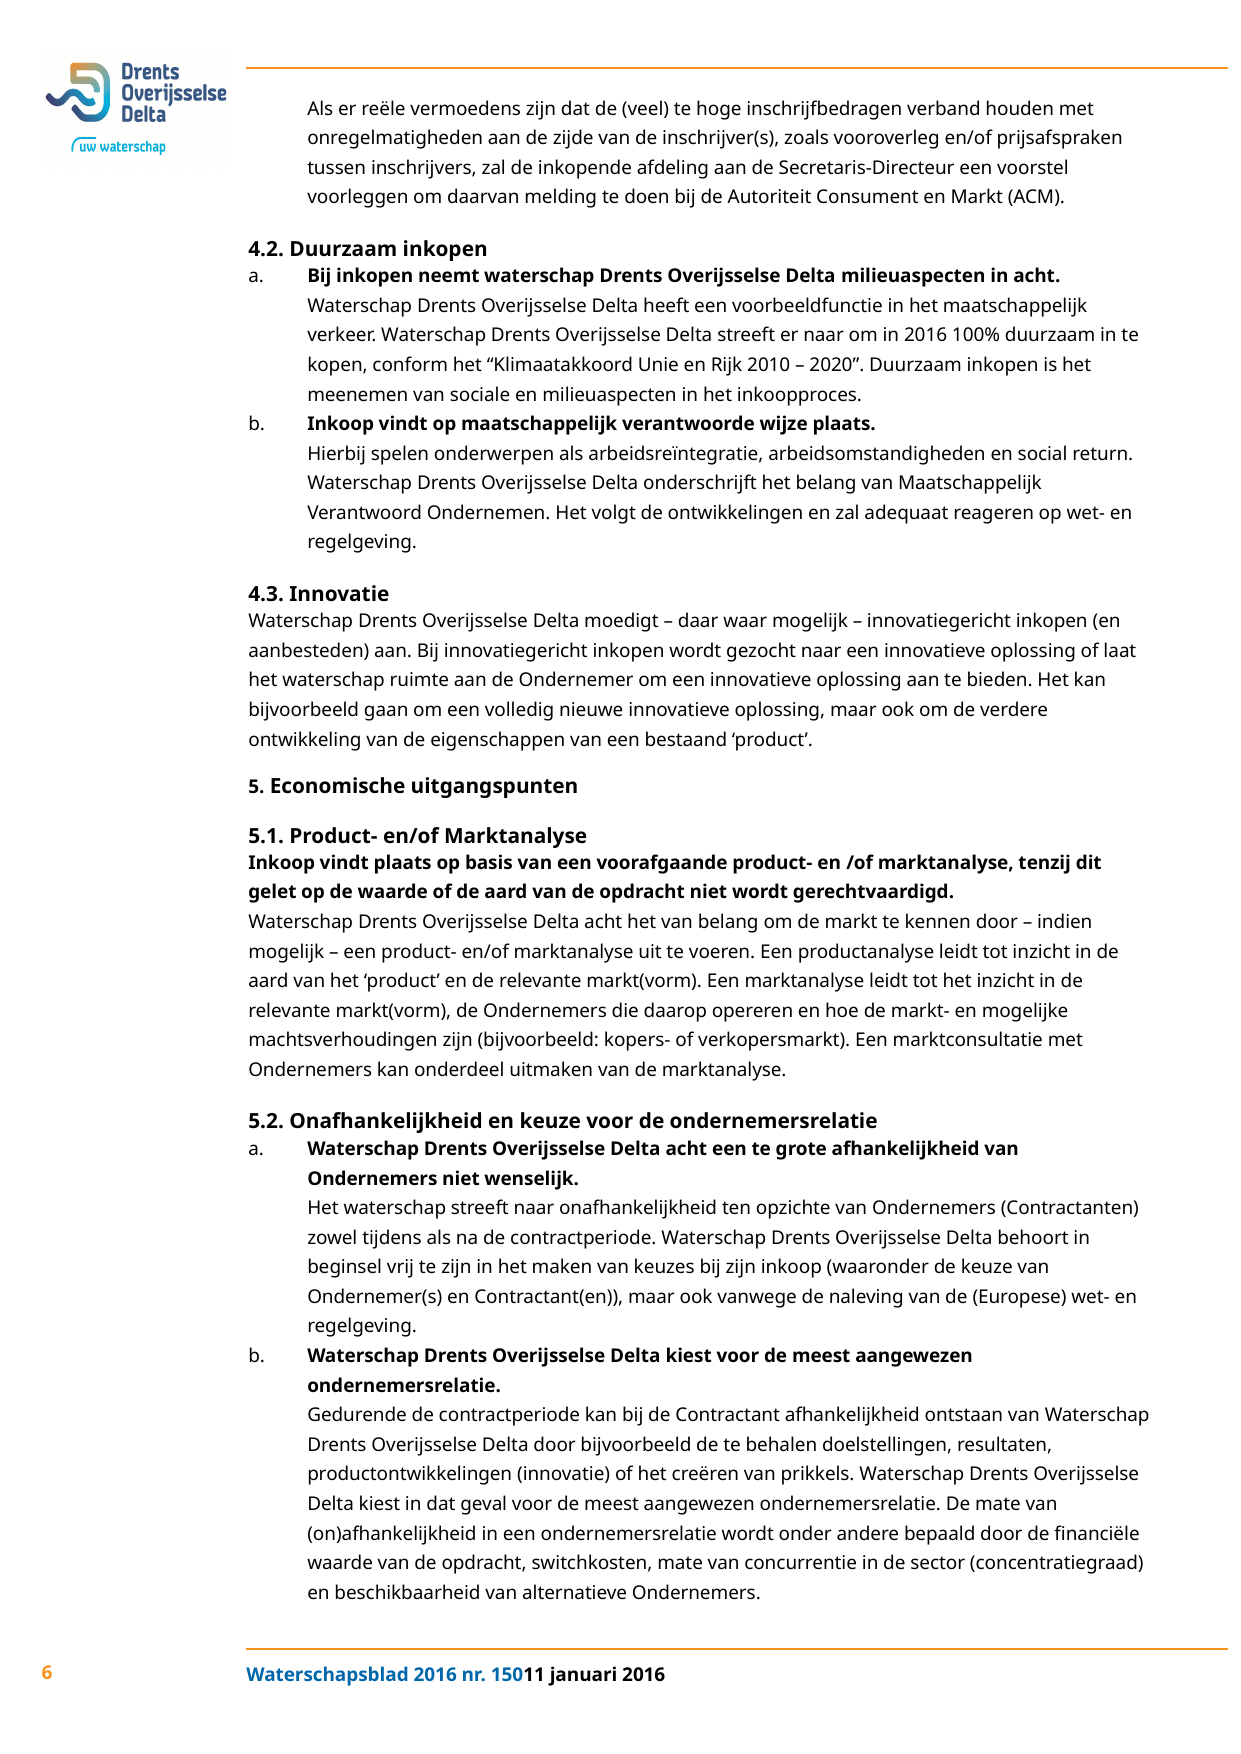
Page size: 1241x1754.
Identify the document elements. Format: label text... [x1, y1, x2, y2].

text Waterschap Drents Overijsselse Delta acht het van belang om de markt te kennen door – indien mogelijk – een product- en/of marktanalyse uit te voeren. Een productanalyse leidt tot inzicht in de aard van het ‘product’ en de relevante markt(vorm). Een marktanalyse leidt tot het inzicht in de relevante markt(vorm), de Ondernemers die daarop opereren en hoe de markt- en mogelijke machtsverhoudingen zijn (bijvoorbeeld: kopers- of verkopersmarkt). Een marktconsultatie met Ondernemers kan onderdeel uitmaken van de marktanalyse. [248, 908, 1152, 1082]
text 4.3. Innovatie [248, 579, 1152, 607]
list Als er reële vermoedens zijn dat de (veel) te hoge inschrijfbedragen verband houden met onregelmatigheden aan de zijde van de inschrijver(s), zoals vooroverleg en/of prijsafspraken tussen inschrijvers, zal de inkopende afdeling aan de Secretaris-Directeur een voorstel voorleggen om daarvan melding te doen bij de Autoriteit Consument en Markt (ACM). [248, 95, 1152, 209]
list Bij inkopen neemt waterschap Drents Overijsselse Delta milieuaspecten in acht. [248, 262, 1152, 288]
list Gedurende de contractperiode kan bij de Contractant afhankelijkheid ontstaan van Waterschap Drents Overijsselse Delta door bijvoorbeeld de te behalen doelstellingen, resultaten, productontwikkelingen (innovatie) of het creëren van prikkels. Waterschap Drents Overijsselse Delta kiest in dat geval voor de meest aangewezen ondernemersrelatie. De mate van (on)afhankelijkheid in een ondernemersrelatie wordt onder andere bepaald door de financiële waarde van de opdracht, switchkosten, mate van concurrentie in de sector (concentratiegraad) en beschikbaarheid van alternatieve Ondernemers. [248, 1401, 1152, 1604]
text 5.1. Product- en/of Marktanalyse [248, 821, 1152, 849]
list Waterschap Drents Overijsselse Delta onderschrijft het belang van Maatschappelijk Verantwoord Ondernemen. Het volgt de ontwikkelingen en zal adequaat reageren op wet- en regelgeving. [248, 469, 1152, 554]
text 5. Economische uitgangspunten [248, 771, 1152, 800]
list Waterschap Drents Overijsselse Delta kiest voor de meest aangewezen ondernemersrelatie. [248, 1342, 1152, 1397]
list Het waterschap streeft naar onafhankelijkheid ten opzichte van Ondernemers (Contractanten) zowel tijdens als na de contractperiode. Waterschap Drents Overijsselse Delta behoort in beginsel vrij te zijn in het maken van keuzes bij zijn inkoop (waaronder de keuze van Ondernemer(s) en Contractant(en)), maar ook vanwege de naleving van de (Europese) wet- en regelgeving. [248, 1194, 1152, 1338]
list Waterschap Drents Overijsselse Delta heeft een voorbeeldfunctie in het maatschappelijk verkeer. Waterschap Drents Overijsselse Delta streeft er naar om in 2016 100% duurzaam in te kopen, conform het “Klimaatakkoord Unie en Rijk 2010 – 2020”. Duurzaam inkopen is het meenemen van sociale en milieuaspecten in het inkoopproces. [248, 292, 1152, 406]
text 4.2. Duurzaam inkopen [248, 234, 1152, 262]
list Inkoop vindt op maatschappelijk verantwoorde wijze plaats. [248, 410, 1152, 436]
text Inkoop vindt plaats op basis van een voorafgaande product- en /of marktanalyse, tenzij dit gelet op de waarde of de aard van de opdracht niet wordt gerechtvaardigd. [248, 849, 1152, 904]
text 5.2. Onafhankelijkheid en keuze voor de ondernemersrelatie [248, 1107, 1152, 1135]
picture [41, 47, 231, 172]
text Waterschap Drents Overijsselse Delta moedigt – daar waar mogelijk – innovatiegericht inkopen (en aanbesteden) aan. Bij innovatiegericht inkopen wordt gezocht naar een innovatieve oplossing of laat het waterschap ruimte aan de Ondernemer om een innovatieve oplossing aan te bieden. Het kan bijvoorbeeld gaan om een volledig nieuwe innovatieve oplossing, maar ook om de verdere ontwikkeling van de eigenschappen van een bestaand ‘product’. [248, 607, 1152, 752]
list Hierbij spelen onderwerpen als arbeidsreïntegratie, arbeidsomstandigheden en social return. [248, 440, 1152, 466]
list Waterschap Drents Overijsselse Delta acht een te grote afhankelijkheid van Ondernemers niet wenselijk. [248, 1135, 1152, 1190]
